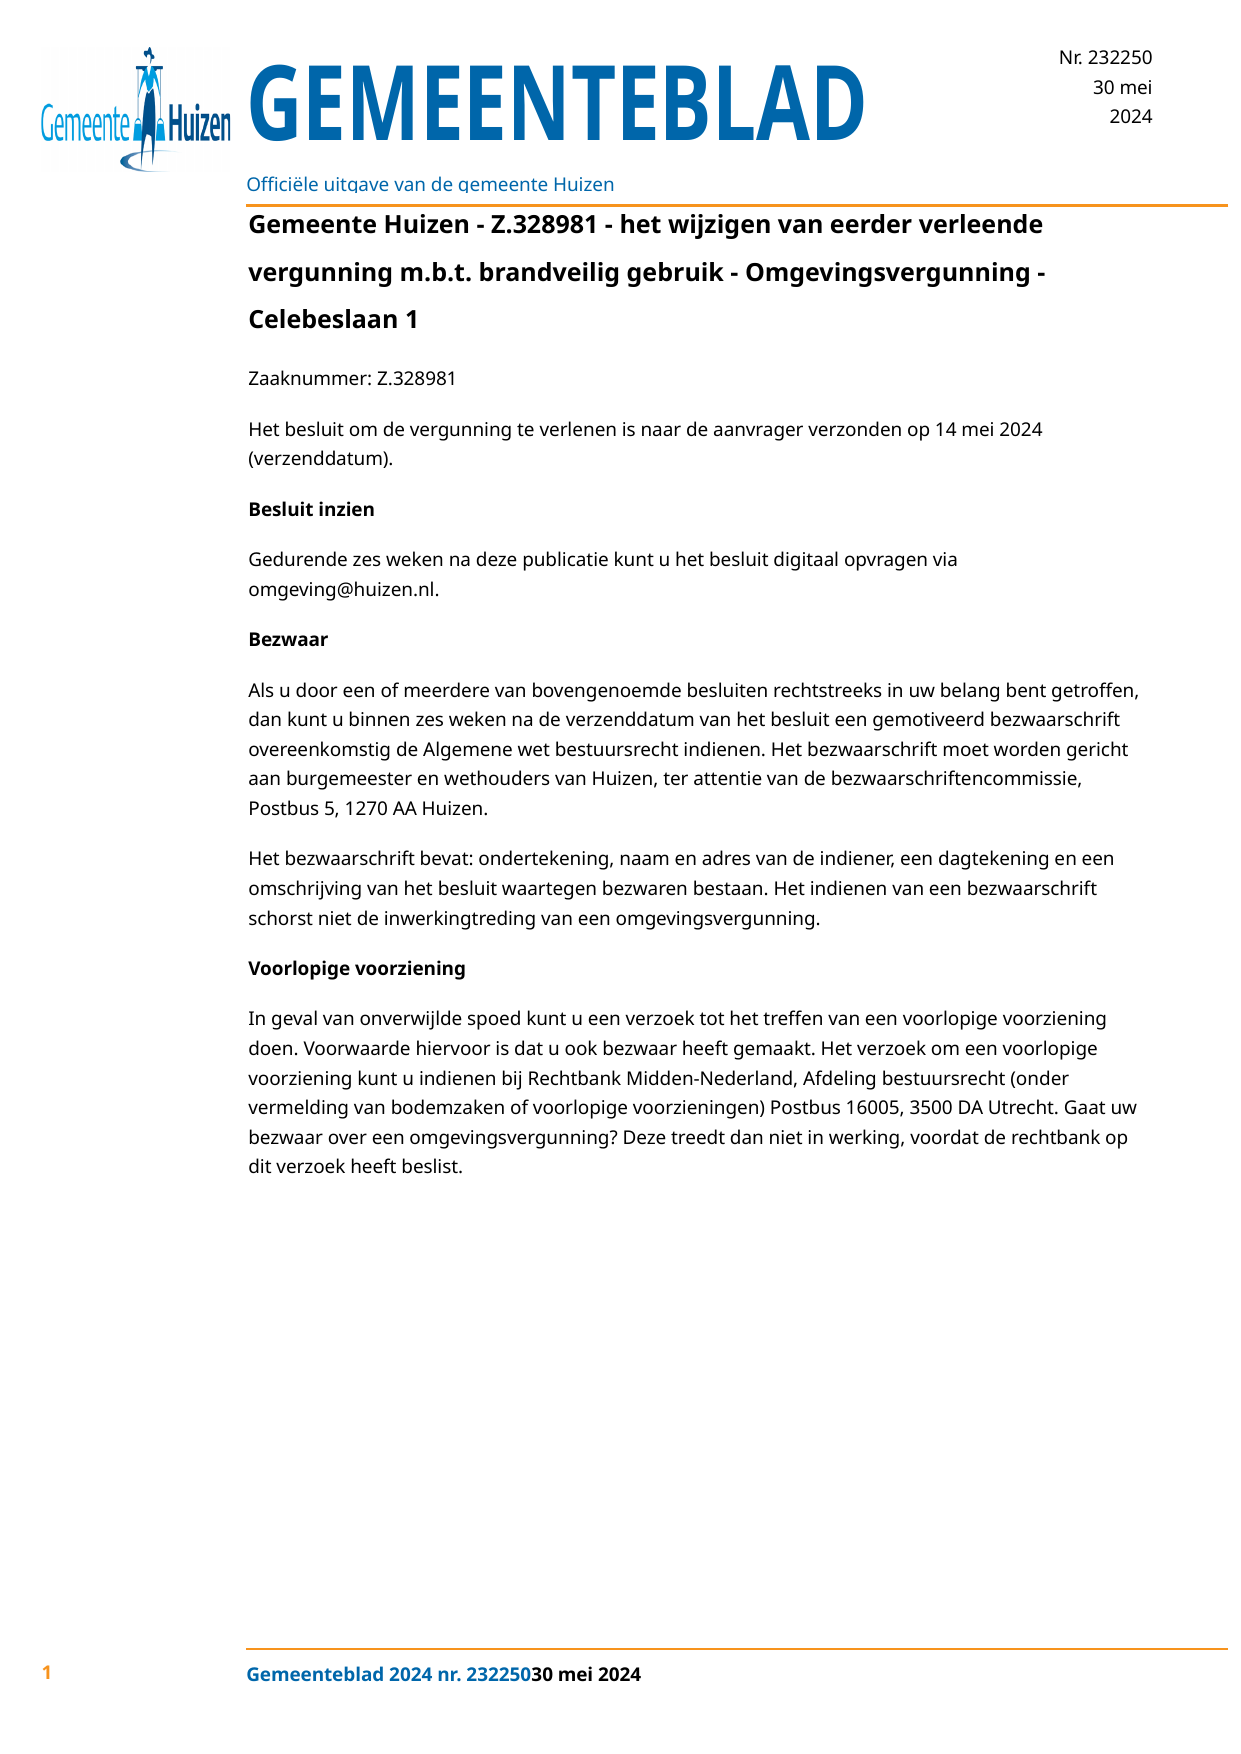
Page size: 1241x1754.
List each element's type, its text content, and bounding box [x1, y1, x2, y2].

text Het bezwaarschrift bevat: ondertekening, naam en adres van de indiener, een dagtekening en een omschrijving van het besluit waartegen bezwaren bestaan. Het indienen van een bezwaarschrift schorst niet de inwerkingtreding van een omgevingsvergunning. [248, 846, 1152, 930]
text Gemeente Huizen - Z.328981 - het wijzigen van eerder verleende vergunning m.b.t. brandveilig gebruik - Omgevingsvergunning - Celebeslaan 1 [248, 207, 1152, 336]
text Zaaknummer: Z.328981 [248, 366, 1152, 391]
text Gedurende zes weken na deze publicatie kunt u het besluit digitaal opvragen via omgeving@huizen.nl. [248, 546, 1152, 602]
text Bezwaar [248, 626, 1152, 652]
text Als u door een of meerdere van bovengenoemde besluiten rechtstreeks in uw belang bent getroffen, dan kunt u binnen zes weken na de verzenddatum van het besluit een gemotiveerd bezwaarschrift overeenkomstig de Algemene wet bestuursrecht indienen. Het bezwaarschrift moet worden gericht aan burgemeester en wethouders van Huizen, ter attentie van de bezwaarschriftencommissie, Postbus 5, 1270 AA Huizen. [248, 677, 1152, 821]
text Besluit inzien [248, 496, 1152, 522]
text Het besluit om de vergunning te verlenen is naar de aanvrager verzonden op 14 mei 2024 (verzenddatum). [248, 416, 1152, 471]
text Voorlopige voorziening [248, 955, 1152, 981]
picture [41, 47, 231, 172]
text In geval van onverwijlde spoed kunt u een verzoek tot het treffen van een voorlopige voorziening doen. Voorwaarde hiervoor is dat u ook bezwaar heeft gemaakt. Het verzoek om een voorlopige voorziening kunt u indienen bij Rechtbank Midden-Nederland, Afdeling bestuursrecht (onder vermelding van bodemzaken of voorlopige voorzieningen) Postbus 16005, 3500 DA Utrecht. Gaat uw bezwaar over een omgevingsvergunning? Deze treedt dan niet in werking, voordat de rechtbank op dit verzoek heeft beslist. [248, 1006, 1152, 1179]
